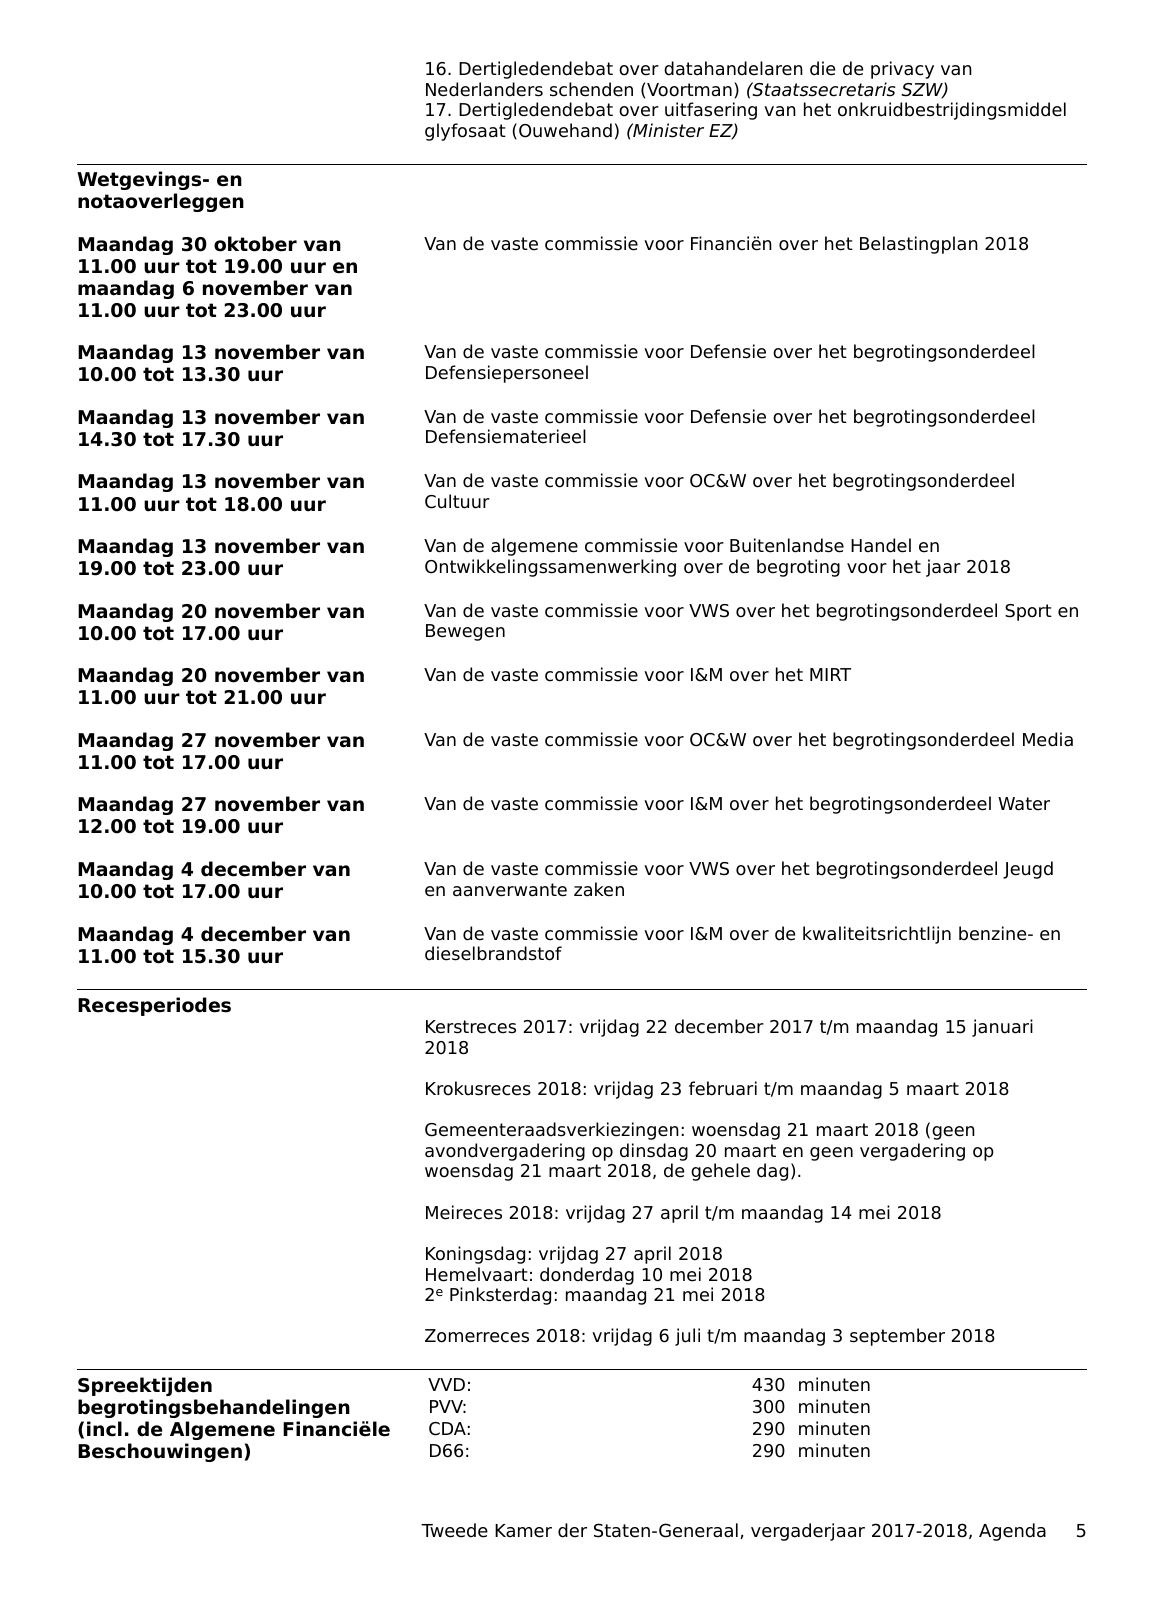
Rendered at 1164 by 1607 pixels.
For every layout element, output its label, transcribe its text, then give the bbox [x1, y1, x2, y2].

table_cell Maandag 20 november van 10.00 tot 17.00 uur [77, 601, 401, 644]
table_header minuten [791, 1370, 1087, 1397]
table_cell [418, 322, 1087, 342]
table_cell (incl. de Algemene Financiële [77, 1419, 404, 1441]
table_cell [418, 1100, 1087, 1120]
table_header [401, 990, 418, 1017]
table_cell [401, 1017, 418, 1058]
table_cell minuten [791, 1419, 1087, 1441]
table_cell Maandag 13 november van 10.00 tot 13.30 uur [77, 342, 401, 386]
table_cell [77, 1223, 401, 1244]
table_cell [401, 709, 418, 730]
table_cell [401, 859, 418, 903]
table_cell [418, 645, 1087, 665]
table_cell Gemeenteraadsverkiezingen: woensdag 21 maart 2018 (geen avondvergadering op dinsdag 20 maart en geen vergadering op woensdag 21 maart 2018, de gehele dag). [418, 1120, 1087, 1182]
table_cell Maandag 20 november van 11.00 uur tot 21.00 uur [77, 665, 401, 709]
table_header Recesperiodes [77, 990, 401, 1017]
table_cell [401, 1223, 418, 1244]
table_header VVD: [422, 1370, 706, 1397]
table_cell [418, 838, 1087, 859]
table_cell Van de vaste commissie voor I&M over de kwaliteitsrichtlijn benzine- en dieselbrandstof [418, 924, 1087, 967]
table_cell [401, 1244, 418, 1264]
table_cell Koningsdag: vrijdag 27 april 2018 [418, 1244, 1087, 1264]
table_cell [418, 451, 1087, 471]
table_header 430 [706, 1370, 791, 1397]
table_cell [77, 59, 401, 100]
table_cell [77, 515, 401, 536]
table_cell [405, 1419, 422, 1441]
table_cell [77, 1326, 401, 1347]
table_cell Maandag 4 december van 11.00 tot 15.30 uur [77, 924, 401, 967]
table_cell [77, 322, 401, 342]
table_cell Beschouwingen) [77, 1441, 404, 1463]
table_cell [401, 234, 418, 322]
table_cell [401, 774, 418, 794]
table_cell [401, 580, 418, 601]
table_cell [401, 645, 418, 665]
table_cell [401, 601, 418, 644]
table_cell [418, 1182, 1087, 1203]
table_cell 300 [706, 1397, 791, 1419]
table_cell [405, 1397, 422, 1419]
table_cell [418, 386, 1087, 407]
table_cell [401, 386, 418, 407]
table_cell 2e Pinksterdag: maandag 21 mei 2018 [418, 1285, 1087, 1306]
table_cell Maandag 13 november van 14.30 tot 17.30 uur [77, 407, 401, 451]
table_cell [77, 1120, 401, 1182]
table_cell [401, 1203, 418, 1223]
table_cell Van de vaste commissie voor I&M over het MIRT [418, 665, 1087, 709]
table_cell [418, 1223, 1087, 1244]
table_cell [77, 1203, 401, 1223]
table_cell [401, 451, 418, 471]
table_cell [418, 1058, 1087, 1079]
table_cell [401, 515, 418, 536]
table_header Spreektijden [77, 1370, 404, 1397]
table_cell [401, 924, 418, 967]
table_header [401, 165, 418, 213]
table_cell [77, 645, 401, 665]
table_cell [77, 451, 401, 471]
table_cell [77, 709, 401, 730]
table_cell [401, 903, 418, 923]
table_cell minuten [791, 1397, 1087, 1419]
table_cell begrotingsbehandelingen [77, 1397, 404, 1419]
table_cell [77, 1306, 401, 1326]
table_cell Van de vaste commissie voor Defensie over het begrotingsonderdeel Defensiematerieel [418, 407, 1087, 451]
table_cell CDA: [422, 1419, 706, 1441]
table_cell Van de algemene commissie voor Buitenlandse Handel en Ontwikkelingssamenwerking over de begroting voor het jaar 2018 [418, 536, 1087, 580]
table_cell [401, 1182, 418, 1203]
table_cell [401, 407, 418, 451]
table_cell Maandag 13 november van 11.00 uur tot 18.00 uur [77, 471, 401, 515]
table_cell Maandag 27 november van 12.00 tot 19.00 uur [77, 794, 401, 838]
table_cell [77, 903, 401, 923]
table_cell [418, 774, 1087, 794]
table_cell [401, 322, 418, 342]
table_header [418, 990, 1087, 1017]
table_cell [418, 580, 1087, 601]
table_cell [77, 213, 401, 234]
table_cell [418, 903, 1087, 923]
table_cell Maandag 13 november van 19.00 tot 23.00 uur [77, 536, 401, 580]
table_cell [401, 1285, 418, 1306]
table_cell Van de vaste commissie voor OC&W over het begrotingsonderdeel Media [418, 730, 1087, 774]
table_cell [401, 59, 418, 100]
table_cell [418, 515, 1087, 536]
table_cell [401, 1306, 418, 1326]
table_cell Hemelvaart: donderdag 10 mei 2018 [418, 1265, 1087, 1285]
table_cell Van de vaste commissie voor Financiën over het Belastingplan 2018 [418, 234, 1087, 322]
table_cell [77, 580, 401, 601]
table_cell [77, 1265, 401, 1285]
table_cell [77, 1058, 401, 1079]
table_cell Maandag 4 december van 10.00 tot 17.00 uur [77, 859, 401, 903]
table_cell [401, 213, 418, 234]
table_cell [77, 1100, 401, 1120]
table_cell [401, 100, 418, 142]
table_cell [401, 1120, 418, 1182]
table_cell [418, 213, 1087, 234]
table_cell Van de vaste commissie voor VWS over het begrotingsonderdeel Jeugd en aanverwante zaken [418, 859, 1087, 903]
table_cell Van de vaste commissie voor Defensie over het begrotingsonderdeel Defensiepersoneel [418, 342, 1087, 386]
table_cell 290 [706, 1441, 791, 1463]
table_cell [77, 100, 401, 142]
table_cell Kerstreces 2017: vrijdag 22 december 2017 t/m maandag 15 januari 2018 [418, 1017, 1087, 1058]
table_cell [401, 838, 418, 859]
table_cell 16. Dertigledendebat over datahandelaren die de privacy van Nederlanders schenden (Voortman) (Staatssecretaris SZW) [418, 59, 1087, 100]
table_cell PVV: [422, 1397, 706, 1419]
table_cell [401, 471, 418, 515]
table_header [405, 1370, 422, 1397]
table_cell [418, 709, 1087, 730]
table_cell [401, 1058, 418, 1079]
table_cell [401, 1326, 418, 1347]
table_cell Van de vaste commissie voor I&M over het begrotingsonderdeel Water [418, 794, 1087, 838]
table_cell [77, 774, 401, 794]
table_cell [401, 665, 418, 709]
table_cell [401, 1265, 418, 1285]
table_cell [405, 1441, 422, 1463]
table_cell [401, 794, 418, 838]
table_cell Maandag 27 november van 11.00 tot 17.00 uur [77, 730, 401, 774]
table_cell Zomerreces 2018: vrijdag 6 juli t/m maandag 3 september 2018 [418, 1326, 1087, 1347]
table_header Wetgevings- en notaoverleggen [77, 165, 401, 213]
table_cell Maandag 30 oktober van 11.00 uur tot 19.00 uur en maandag 6 november van 11.00 uur tot 23.00 uur [77, 234, 401, 322]
table_cell [77, 838, 401, 859]
table_cell [77, 1017, 401, 1058]
table_cell [401, 1100, 418, 1120]
table_header [418, 165, 1087, 213]
table_cell 17. Dertigledendebat over uitfasering van het onkruidbestrijdingsmiddel glyfosaat (Ouwehand) (Minister EZ) [418, 100, 1087, 142]
table_cell [77, 1079, 401, 1099]
table_cell [77, 1244, 401, 1264]
table_cell [401, 730, 418, 774]
table_cell 290 [706, 1419, 791, 1441]
table_cell [401, 342, 418, 386]
table_cell Krokusreces 2018: vrijdag 23 februari t/m maandag 5 maart 2018 [418, 1079, 1087, 1099]
table_cell Meireces 2018: vrijdag 27 april t/m maandag 14 mei 2018 [418, 1203, 1087, 1223]
table_cell D66: [422, 1441, 706, 1463]
table_cell [77, 386, 401, 407]
table_cell [77, 1182, 401, 1203]
table_cell [401, 536, 418, 580]
table_cell [401, 1079, 418, 1099]
table_cell minuten [791, 1441, 1087, 1463]
table_cell [77, 1285, 401, 1306]
table_cell [418, 1306, 1087, 1326]
table_cell Van de vaste commissie voor OC&W over het begrotingsonderdeel Cultuur [418, 471, 1087, 515]
table_cell Van de vaste commissie voor VWS over het begrotingsonderdeel Sport en Bewegen [418, 601, 1087, 644]
